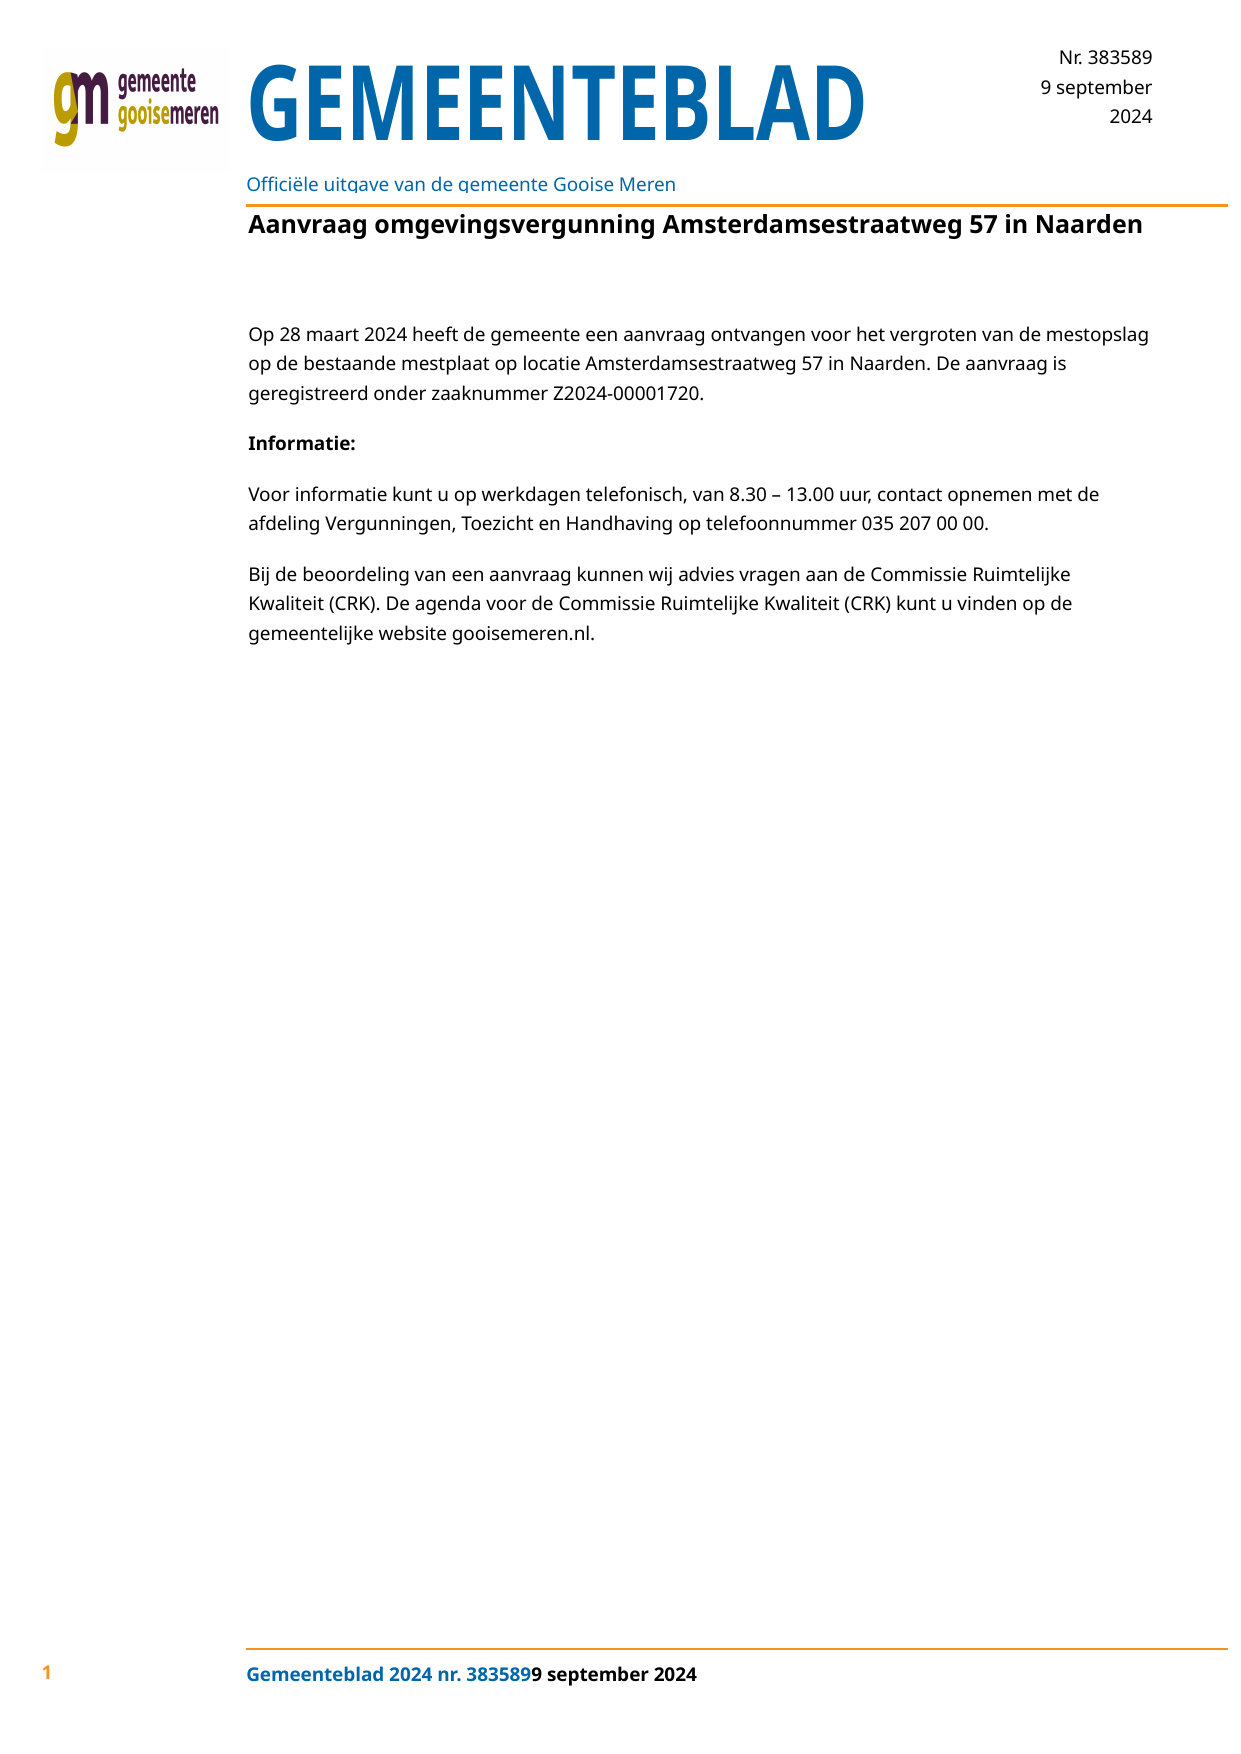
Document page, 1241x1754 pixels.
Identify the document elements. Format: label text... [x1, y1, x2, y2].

text Aanvraag omgevingsvergunning Amsterdamsestraatweg 57 in Naarden [248, 207, 1152, 241]
picture [41, 47, 231, 172]
text Bij de beoordeling van een aanvraag kunnen wij advies vragen aan de Commissie Ruimtelijke Kwaliteit (CRK). De agenda voor de Commissie Ruimtelijke Kwaliteit (CRK) kunt u vinden op de gemeentelijke website gooisemeren.nl. [248, 561, 1152, 646]
text Op 28 maart 2024 heeft de gemeente een aanvraag ontvangen voor het vergroten van de mestopslag op de bestaande mestplaat op locatie Amsterdamsestraatweg 57 in Naarden. De aanvraag is geregistreerd onder zaaknummer Z2024-00001720. [248, 321, 1152, 406]
text Informatie: [248, 430, 1152, 456]
text Voor informatie kunt u op werkdagen telefonisch, van 8.30 – 13.00 uur, contact opnemen met de afdeling Vergunningen, Toezicht en Handhaving op telefoonnummer 035 207 00 00. [248, 481, 1152, 536]
